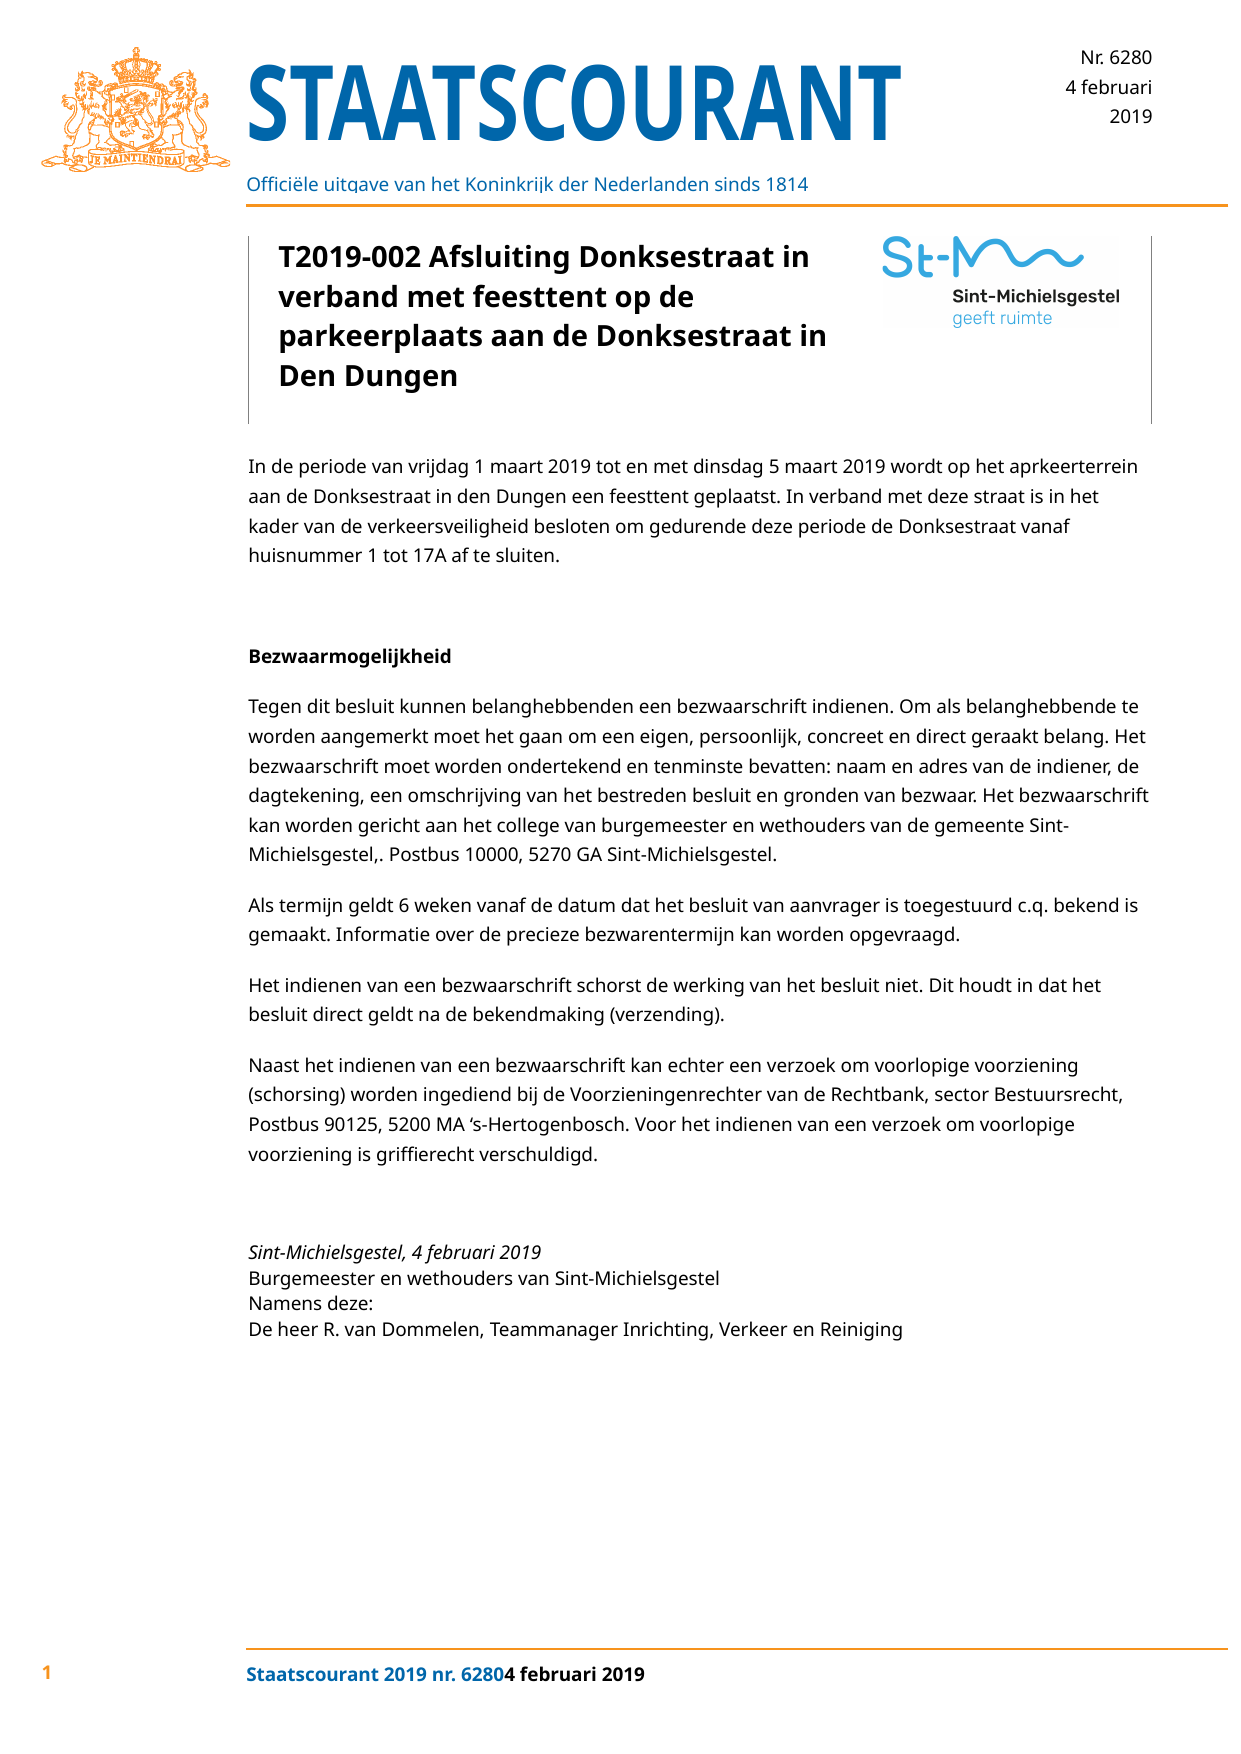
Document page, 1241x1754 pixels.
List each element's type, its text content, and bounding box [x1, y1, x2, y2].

picture [41, 47, 231, 172]
text Naast het indienen van een bezwaarschrift kan echter een verzoek om voorlopige voorziening (schorsing) worden ingediend bij de Voorzieningenrechter van de Rechtbank, sector Bestuursrecht, Postbus 90125, 5200 MA ‘s-Hertogenbosch. Voor het indienen van een verzoek om voorlopige voorziening is griffierecht verschuldigd. [248, 1052, 1152, 1166]
text Namens deze: [248, 1290, 1152, 1316]
text Het indienen van een bezwaarschrift schorst de werking van het besluit niet. Dit houdt in dat het besluit direct geldt na de bekendmaking (verzending). [248, 972, 1152, 1027]
table_header [850, 236, 1151, 424]
text Sint-Michielsgestel, 4 februari 2019 [248, 1239, 1152, 1265]
text De heer R. van Dommelen, Teammanager Inrichting, Verkeer en Reiniging [248, 1316, 1152, 1342]
text Tegen dit besluit kunnen belanghebbenden een bezwaarschrift indienen. Om als belanghebbende te worden aangemerkt moet het gaan om een eigen, persoonlijk, concreet en direct geraakt belang. Het bezwaarschrift moet worden ondertekend en tenminste bevatten: naam en adres van de indiener, de dagtekening, een omschrijving van het bestreden besluit en gronden van bezwaar. Het bezwaarschrift kan worden gericht aan het college van burgemeester en wethouders van de gemeente Sint-Michielsgestel,. Postbus 10000, 5270 GA Sint-Michielsgestel. [248, 694, 1152, 867]
table_header T2019-002 Afsluiting Donksestraat in verband met feesttent op de parkeerplaats aan de Donksestraat in Den Dungen [249, 236, 850, 424]
picture [882, 236, 1119, 328]
text Als termijn geldt 6 weken vanaf de datum dat het besluit van aanvrager is toegestuurd c.q. bekend is gemaakt. Informatie over de precieze bezwarentermijn kan worden opgevraagd. [248, 892, 1152, 947]
text In de periode van vrijdag 1 maart 2019 tot en met dinsdag 5 maart 2019 wordt op het aprkeerterrein aan de Donksestraat in den Dungen een feesttent geplaatst. In verband met deze straat is in het kader van de verkeersveiligheid besloten om gedurende deze periode de Donksestraat vanaf huisnummer 1 tot 17A af te sluiten. [248, 454, 1152, 568]
text Burgemeester en wethouders van Sint-Michielsgestel [248, 1265, 1152, 1290]
text Bezwaarmogelijkheid [248, 643, 1152, 669]
